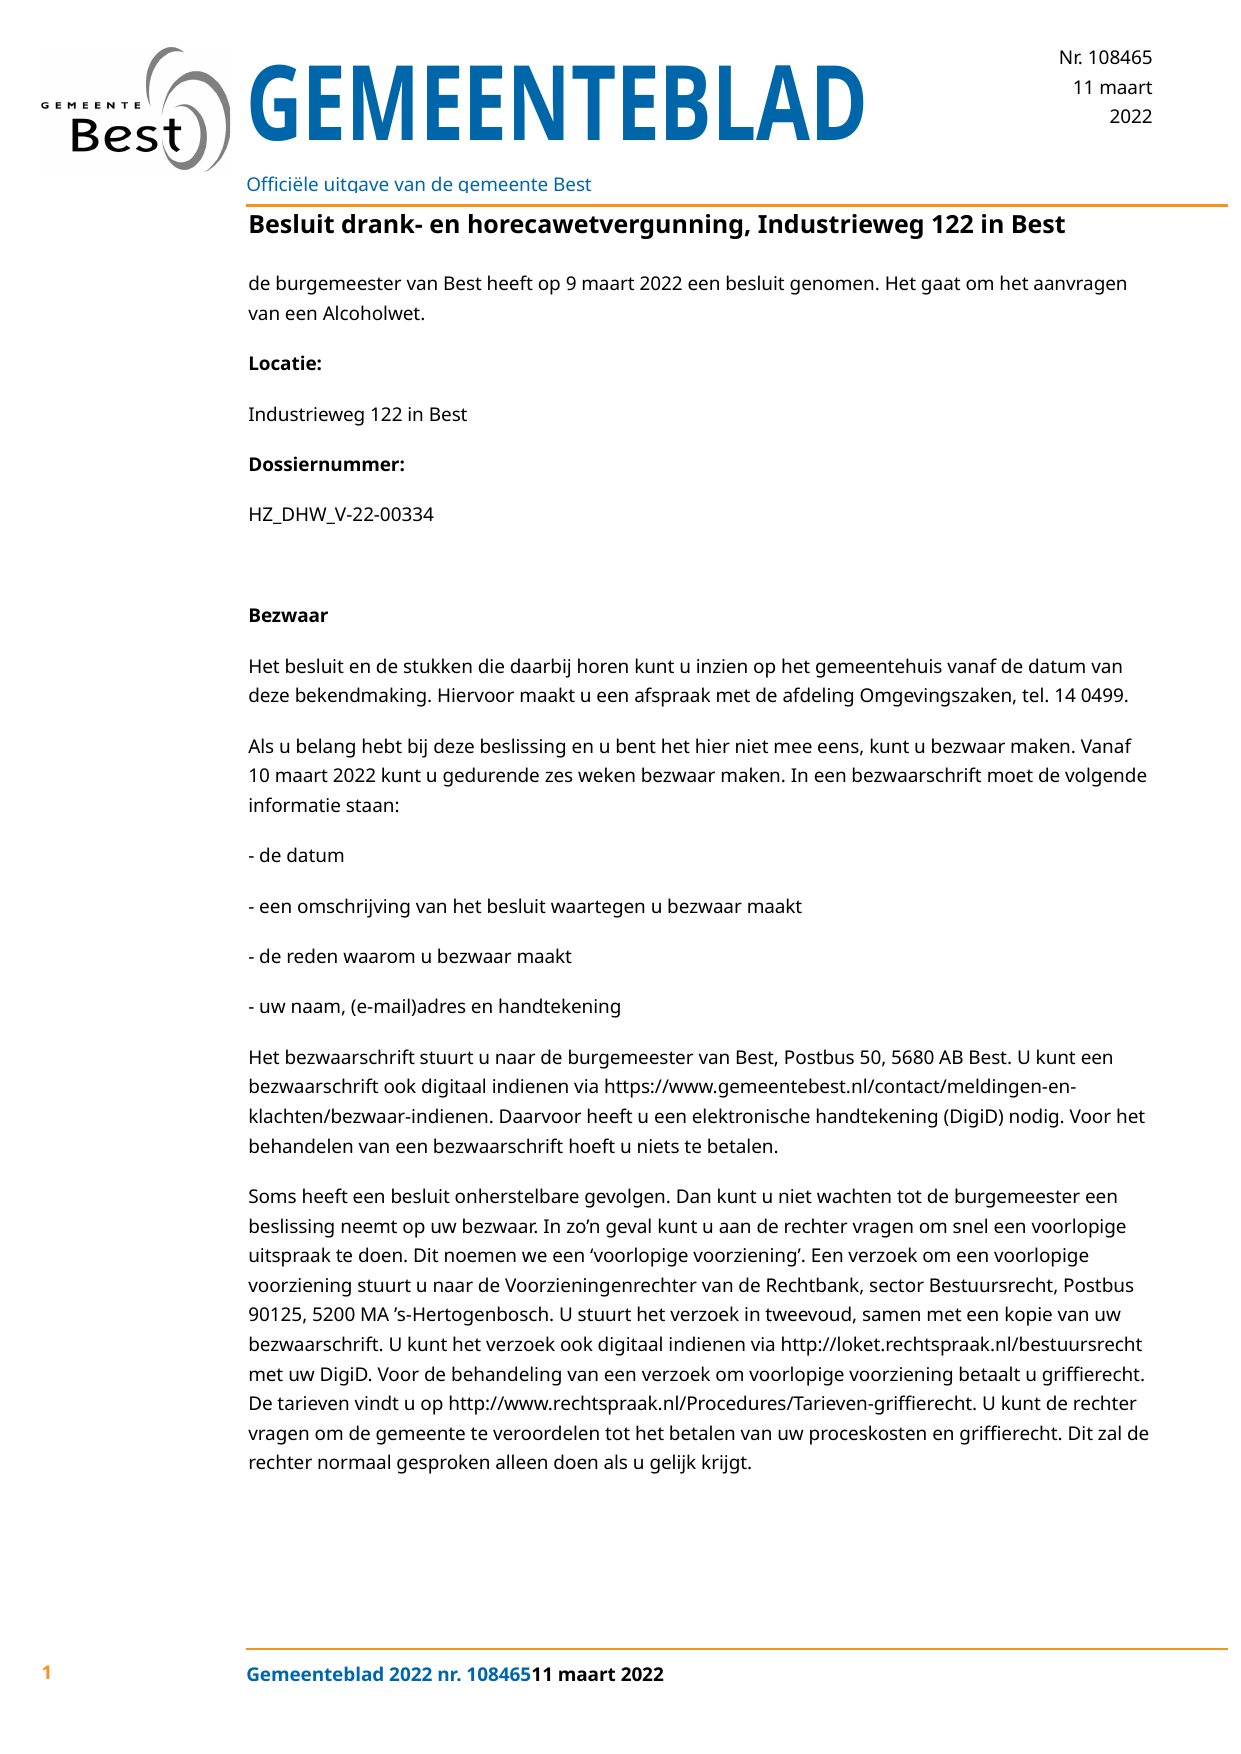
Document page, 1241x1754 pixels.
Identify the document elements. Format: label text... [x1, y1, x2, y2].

text Besluit drank- en horecawetvergunning, Industrieweg 122 in Best [248, 207, 1152, 241]
text HZ_DHW_V-22-00334 [248, 502, 1152, 527]
text - een omschrijving van het besluit waartegen u bezwaar maakt [248, 893, 1152, 918]
text de burgemeester van Best heeft op 9 maart 2022 een besluit genomen. Het gaat om het aanvragen van een Alcoholwet. [248, 270, 1152, 326]
text Dossiernummer: [248, 451, 1152, 477]
text Industrieweg 122 in Best [248, 401, 1152, 426]
text Als u belang hebt bij deze beslissing en u bent het hier niet mee eens, kunt u bezwaar maken. Vanaf 10 maart 2022 kunt u gedurende zes weken bezwaar maken. In een bezwaarschrift moet de volgende informatie staan: [248, 733, 1152, 818]
text Soms heeft een besluit onherstelbare gevolgen. Dan kunt u niet wachten tot de burgemeester een beslissing neemt op uw bezwaar. In zo’n geval kunt u aan de rechter vragen om snel een voorlopige uitspraak te doen. Dit noemen we een ‘voorlopige voorziening’. Een verzoek om een voorlopige voorziening stuurt u naar de Voorzieningenrechter van de Rechtbank, sector Bestuursrecht, Postbus 90125, 5200 MA ’s-Hertogenbosch. U stuurt het verzoek in tweevoud, samen met een kopie van uw bezwaarschrift. U kunt het verzoek ook digitaal indienen via http://loket.rechtspraak.nl/bestuursrecht met uw DigiD. Voor de behandeling van een verzoek om voorlopige voorziening betaalt u griffierecht. De tarieven vindt u op http://www.rechtspraak.nl/Procedures/Tarieven-griffierecht. U kunt de rechter vragen om de gemeente te veroordelen tot het betalen van uw proceskosten en griffierecht. Dit zal de rechter normaal gesproken alleen doen als u gelijk krijgt. [248, 1183, 1152, 1475]
text Het bezwaarschrift stuurt u naar de burgemeester van Best, Postbus 50, 5680 AB Best. U kunt een bezwaarschrift ook digitaal indienen via https://www.gemeentebest.nl/contact/meldingen-en-klachten/bezwaar-indienen. Daarvoor heeft u een elektronische handtekening (DigiD) nodig. Voor het behandelen van een bezwaarschrift hoeft u niets te betalen. [248, 1044, 1152, 1158]
text Het besluit en de stukken die daarbij horen kunt u inzien op het gemeentehuis vanaf de datum van deze bekendmaking. Hiervoor maakt u een afspraak met de afdeling Omgevingszaken, tel. 14 0499. [248, 653, 1152, 708]
text Bezwaar [248, 602, 1152, 628]
picture [41, 47, 231, 172]
text - de reden waarom u bezwaar maakt [248, 943, 1152, 969]
text Locatie: [248, 350, 1152, 376]
text - uw naam, (e-mail)adres en handtekening [248, 994, 1152, 1019]
text - de datum [248, 842, 1152, 868]
